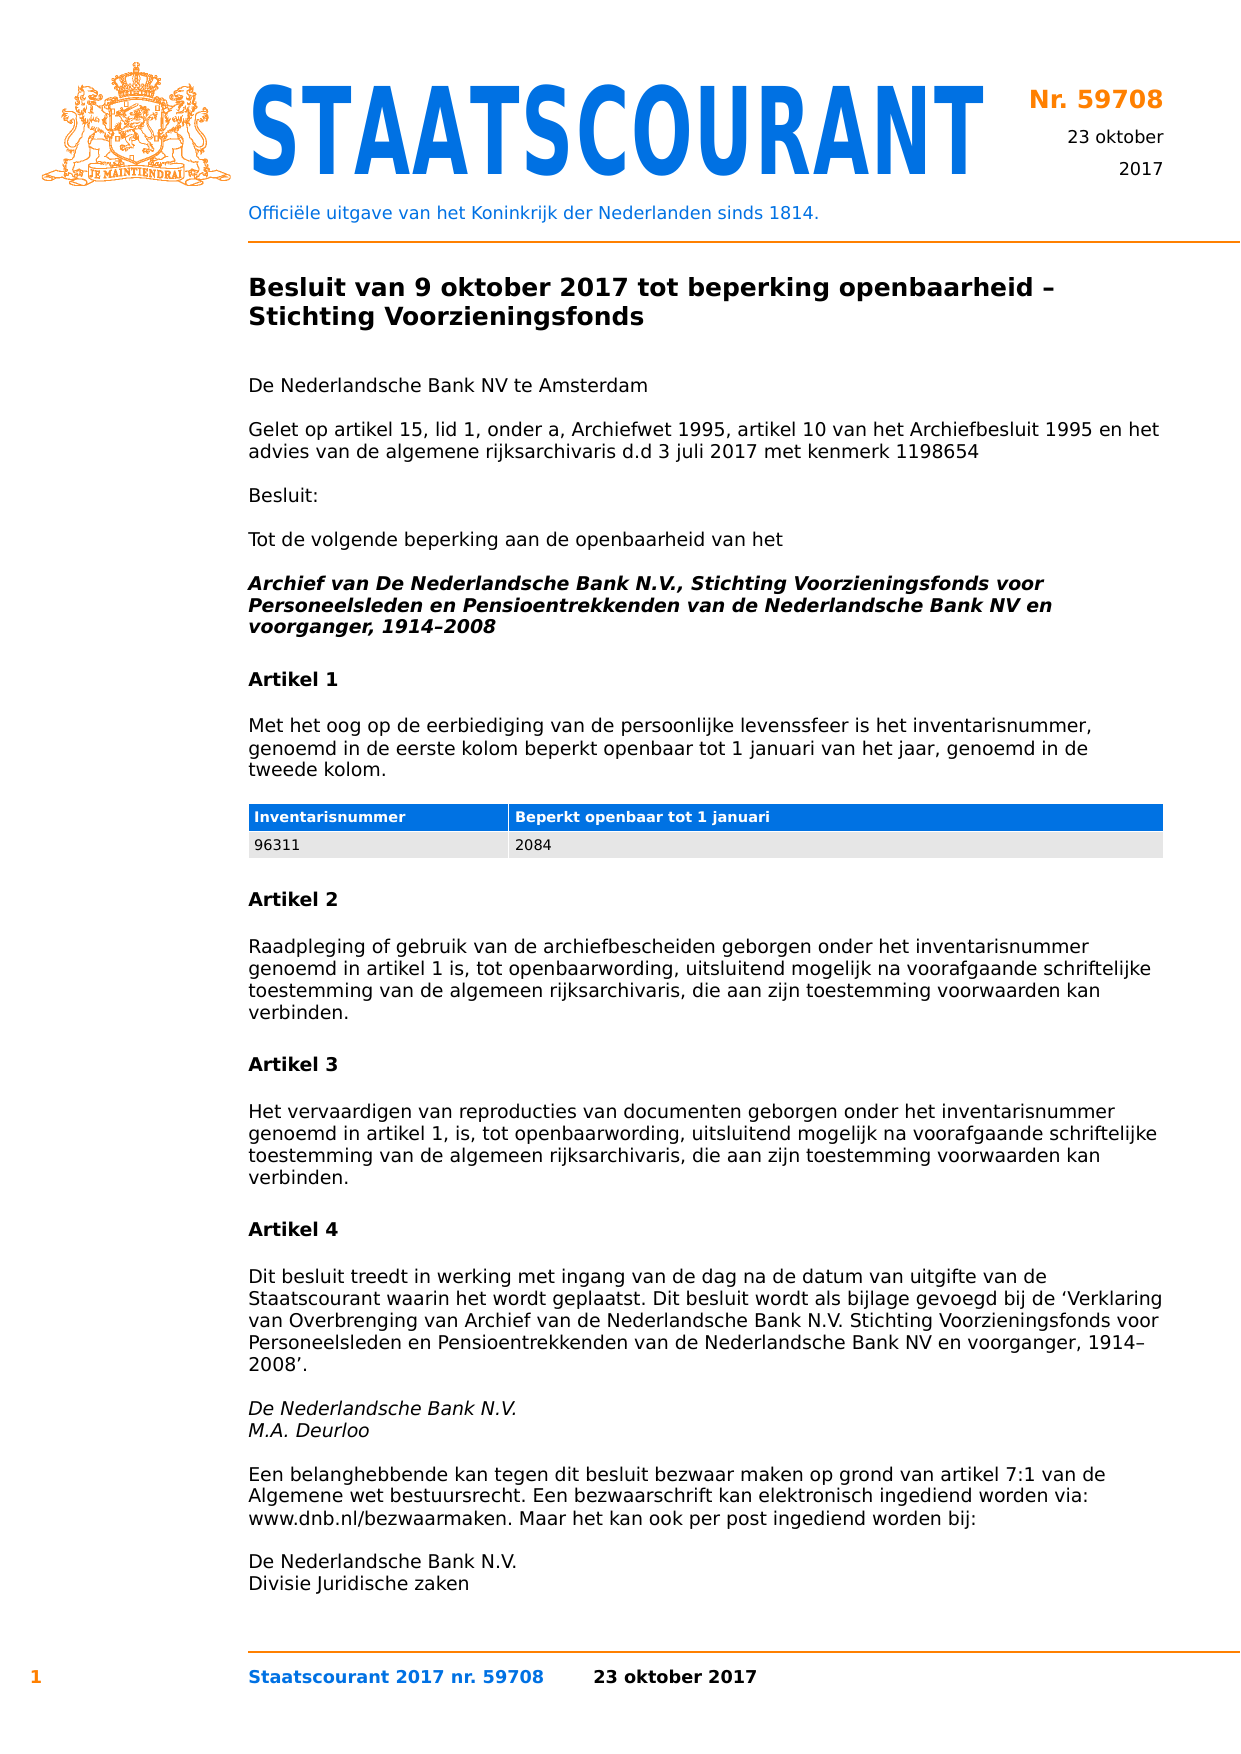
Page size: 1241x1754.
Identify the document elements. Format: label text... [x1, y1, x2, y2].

text Besluit: [248, 485, 1163, 507]
table_header [25, 62, 248, 241]
table_header Inventarisnummer [249, 804, 508, 831]
picture [41, 62, 231, 186]
text Een belanghebbende kan tegen dit besluit bezwaar maken op grond van artikel 7:1 van de Algemene wet bestuursrecht. Een bezwaarschrift kan elektronisch ingediend worden via: www.dnb.nl/bezwaarmaken. Maar het kan ook per post ingediend worden bij: [248, 1463, 1163, 1529]
text De Nederlandsche Bank N.V. M.A. Deurloo [248, 1398, 1163, 1442]
text Gelet op artikel 15, lid 1, onder a, Archiefwet 1995, artikel 10 van het Archiefbesluit 1995 en het advies van de algemene rijksarchivaris d.d 3 juli 2017 met kenmerk 1198654 [248, 419, 1163, 463]
subtitle Artikel 4 [248, 1219, 1163, 1241]
text Met het oog op de eerbiediging van de persoonlijke levenssfeer is het inventarisnummer, genoemd in de eerste kolom beperkt openbaar tot 1 januari van het jaar, genoemd in de tweede kolom. [248, 715, 1163, 781]
text Archief van De Nederlandsche Bank N.V., Stichting Voorzieningsfonds voor Personeelsleden en Pensioentrekkenden van de Nederlandsche Bank NV en voorganger, 1914–2008 [248, 572, 1163, 638]
subtitle Besluit van 9 oktober 2017 tot beperking openbaarheid – Stichting Voorzieningsfonds [248, 273, 1163, 331]
text De Nederlandsche Bank N.V. [248, 1551, 1163, 1573]
text De Nederlandsche Bank NV te Amsterdam [248, 375, 1163, 397]
table_cell 2017 [998, 153, 1240, 203]
subtitle Artikel 1 [248, 668, 1163, 690]
text Het vervaardigen van reproducties van documenten geborgen onder het inventarisnummer genoemd in artikel 1, is, tot openbaarwording, uitsluitend mogelijk na voorafgaande schriftelijke toestemming van de algemeen rijksarchivaris, die aan zijn toestemming voorwaarden kan verbinden. [248, 1101, 1163, 1189]
table_cell Officiële uitgave van het Koninkrijk der Nederlanden sinds 1814. [248, 203, 1240, 241]
text Dit besluit treedt in werking met ingang van de dag na de datum van uitgifte van de Staatscourant waarin het wordt geplaatst. Dit besluit wordt als bijlage gevoegd bij de ‘Verklaring van Overbrenging van Archief van de Nederlandsche Bank N.V. Stichting Voorzieningsfonds voor Personeelsleden en Pensioentrekkenden van de Nederlandsche Bank NV en voorganger, 1914–2008’. [248, 1266, 1163, 1376]
table_header Nr. 59708 [998, 62, 1240, 121]
table_cell 23 oktober [998, 121, 1240, 153]
table_cell 96311 [249, 832, 508, 858]
subtitle Artikel 3 [248, 1054, 1163, 1076]
text Raadpleging of gebruik van de archiefbescheiden geborgen onder het inventarisnummer genoemd in artikel 1 is, tot openbaarwording, uitsluitend mogelijk na voorafgaande schriftelijke toestemming van de algemeen rijksarchivaris, die aan zijn toestemming voorwaarden kan verbinden. [248, 936, 1163, 1024]
text Divisie Juridische zaken [248, 1573, 1163, 1595]
table_cell 2084 [509, 832, 1163, 858]
subtitle Artikel 2 [248, 889, 1163, 911]
table_header Beperkt openbaar tot 1 januari [509, 804, 1163, 831]
table_header STAATSCOURANT [248, 62, 998, 203]
text Tot de volgende beperking aan de openbaarheid van het [248, 529, 1163, 551]
